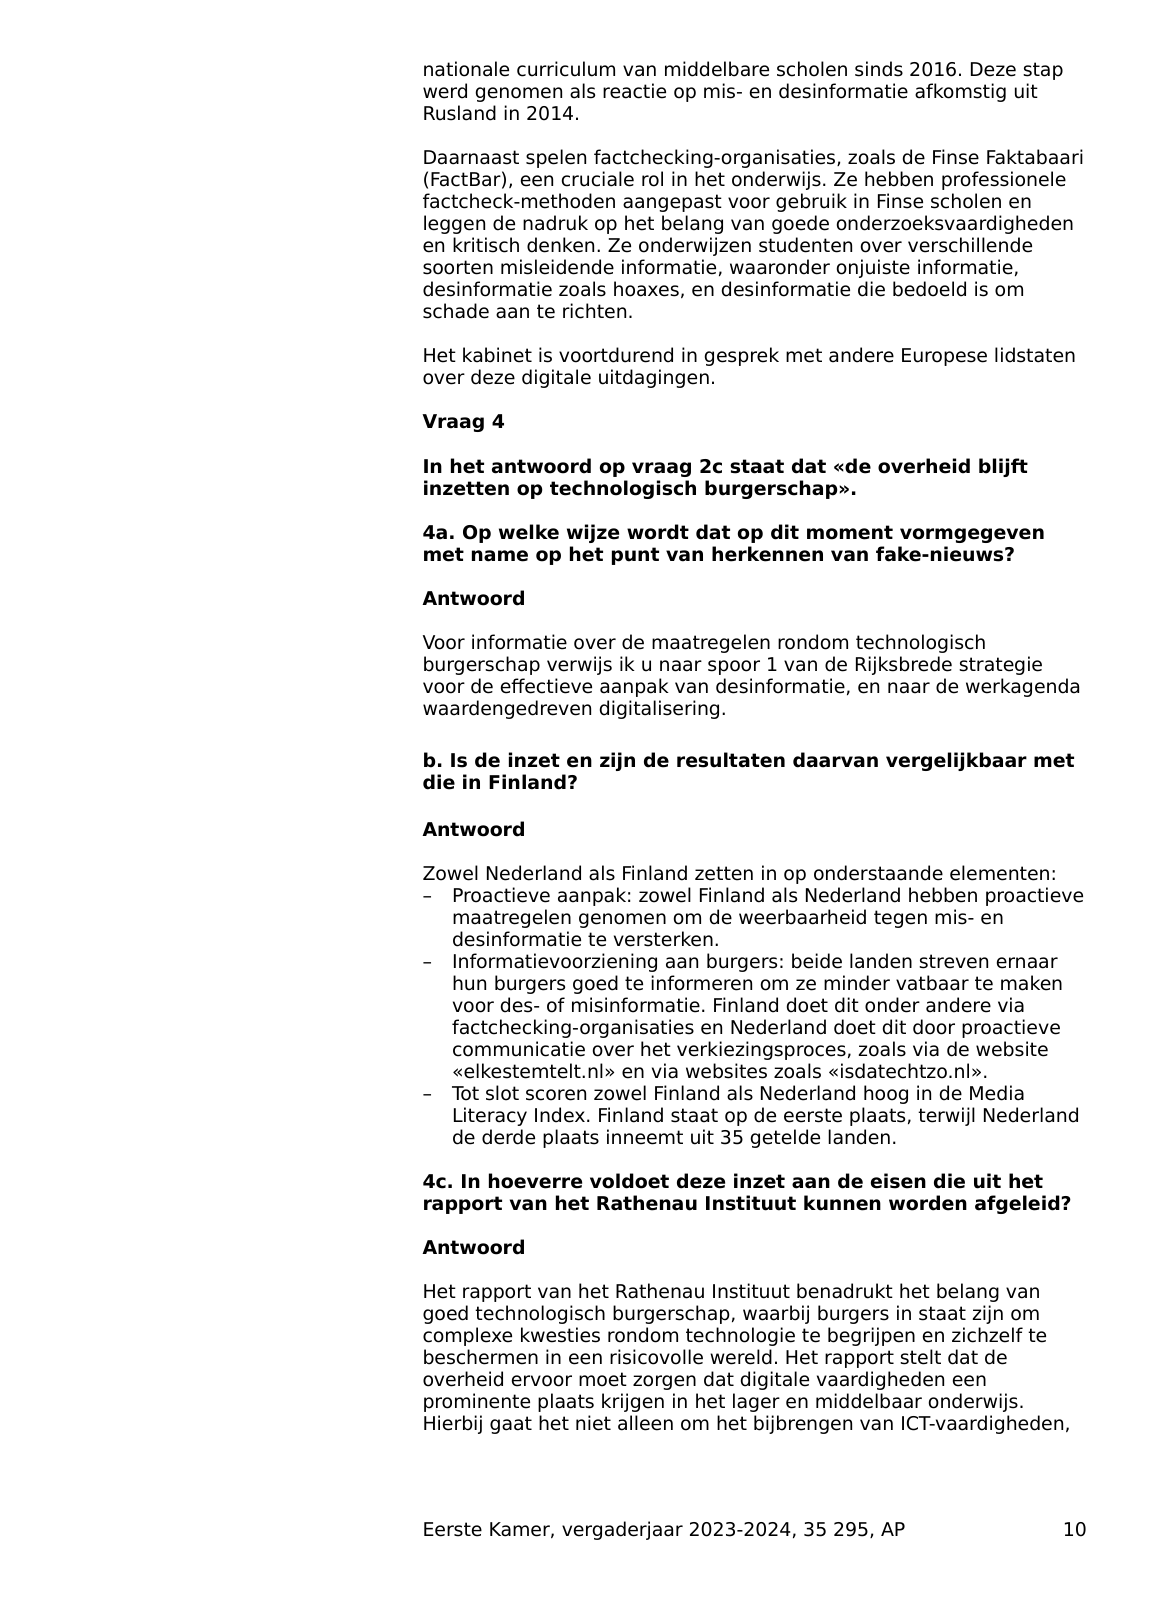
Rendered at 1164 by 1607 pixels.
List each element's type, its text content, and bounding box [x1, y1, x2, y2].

text In het antwoord op vraag 2c staat dat «de overheid blijft inzetten op technologisch burgerschap». [422, 456, 1087, 499]
text – Tot slot scoren zowel Finland als Nederland hoog in de Media Literacy Index. Finland staat op de eerste plaats, terwijl Nederland de derde plaats inneemt uit 35 getelde landen. [422, 1083, 1087, 1149]
text Zowel Nederland als Finland zetten in op onderstaande elementen: [422, 863, 1087, 885]
text 4c. In hoeverre voldoet deze inzet aan de eisen die uit het rapport van het Rathenau Instituut kunnen worden afgeleid? [422, 1171, 1087, 1215]
text – Proactieve aanpak: zowel Finland als Nederland hebben proactieve maatregelen genomen om de weerbaarheid tegen mis- en desinformatie te versterken. [422, 885, 1087, 951]
text Voor informatie over de maatregelen rondom technologisch burgerschap verwijs ik u naar spoor 1 van de Rijksbrede strategie voor de effectieve aanpak van desinformatie, en naar de werkagenda waardengedreven digitalisering. [422, 632, 1087, 720]
text Daarnaast spelen factchecking-organisaties, zoals de Finse Faktabaari (FactBar), een cruciale rol in het onderwijs. Ze hebben professionele factcheck-methoden aangepast voor gebruik in Finse scholen en leggen de nadruk op het belang van goede onderzoeksvaardigheden en kritisch denken. Ze onderwijzen studenten over verschillende soorten misleidende informatie, waaronder onjuiste informatie, desinformatie zoals hoaxes, en desinformatie die bedoeld is om schade aan te richten. [422, 147, 1087, 323]
text Antwoord [422, 588, 1087, 610]
subtitle b. Is de inzet en zijn de resultaten daarvan vergelijkbaar met die in Finland? [422, 750, 1087, 794]
text Het rapport van het Rathenau Instituut benadrukt het belang van goed technologisch burgerschap, waarbij burgers in staat zijn om complexe kwesties rondom technologie te begrijpen en zichzelf te beschermen in een risicovolle wereld. Het rapport stelt dat de overheid ervoor moet zorgen dat digitale vaardigheden een prominente plaats krijgen in het lager en middelbaar onderwijs. Hierbij gaat het niet alleen om het bijbrengen van ICT-vaardigheden, [422, 1281, 1087, 1435]
text Antwoord [422, 819, 1087, 841]
text 4a. Op welke wijze wordt dat op dit moment vormgegeven met name op het punt van herkennen van fake-nieuws? [422, 522, 1087, 566]
text Antwoord [422, 1237, 1087, 1259]
text nationale curriculum van middelbare scholen sinds 2016. Deze stap werd genomen als reactie op mis- en desinformatie afkomstig uit Rusland in 2014. [422, 59, 1087, 125]
text Het kabinet is voortdurend in gesprek met andere Europese lidstaten over deze digitale uitdagingen. [422, 345, 1087, 389]
text Vraag 4 [422, 411, 1087, 433]
text – Informatievoorziening aan burgers: beide landen streven ernaar hun burgers goed te informeren om ze minder vatbaar te maken voor des- of misinformatie. Finland doet dit onder andere via factchecking-organisaties en Nederland doet dit door proactieve communicatie over het verkiezingsproces, zoals via de website «elkestemtelt.nl» en via websites zoals «isdatechtzo.nl». [422, 951, 1087, 1083]
